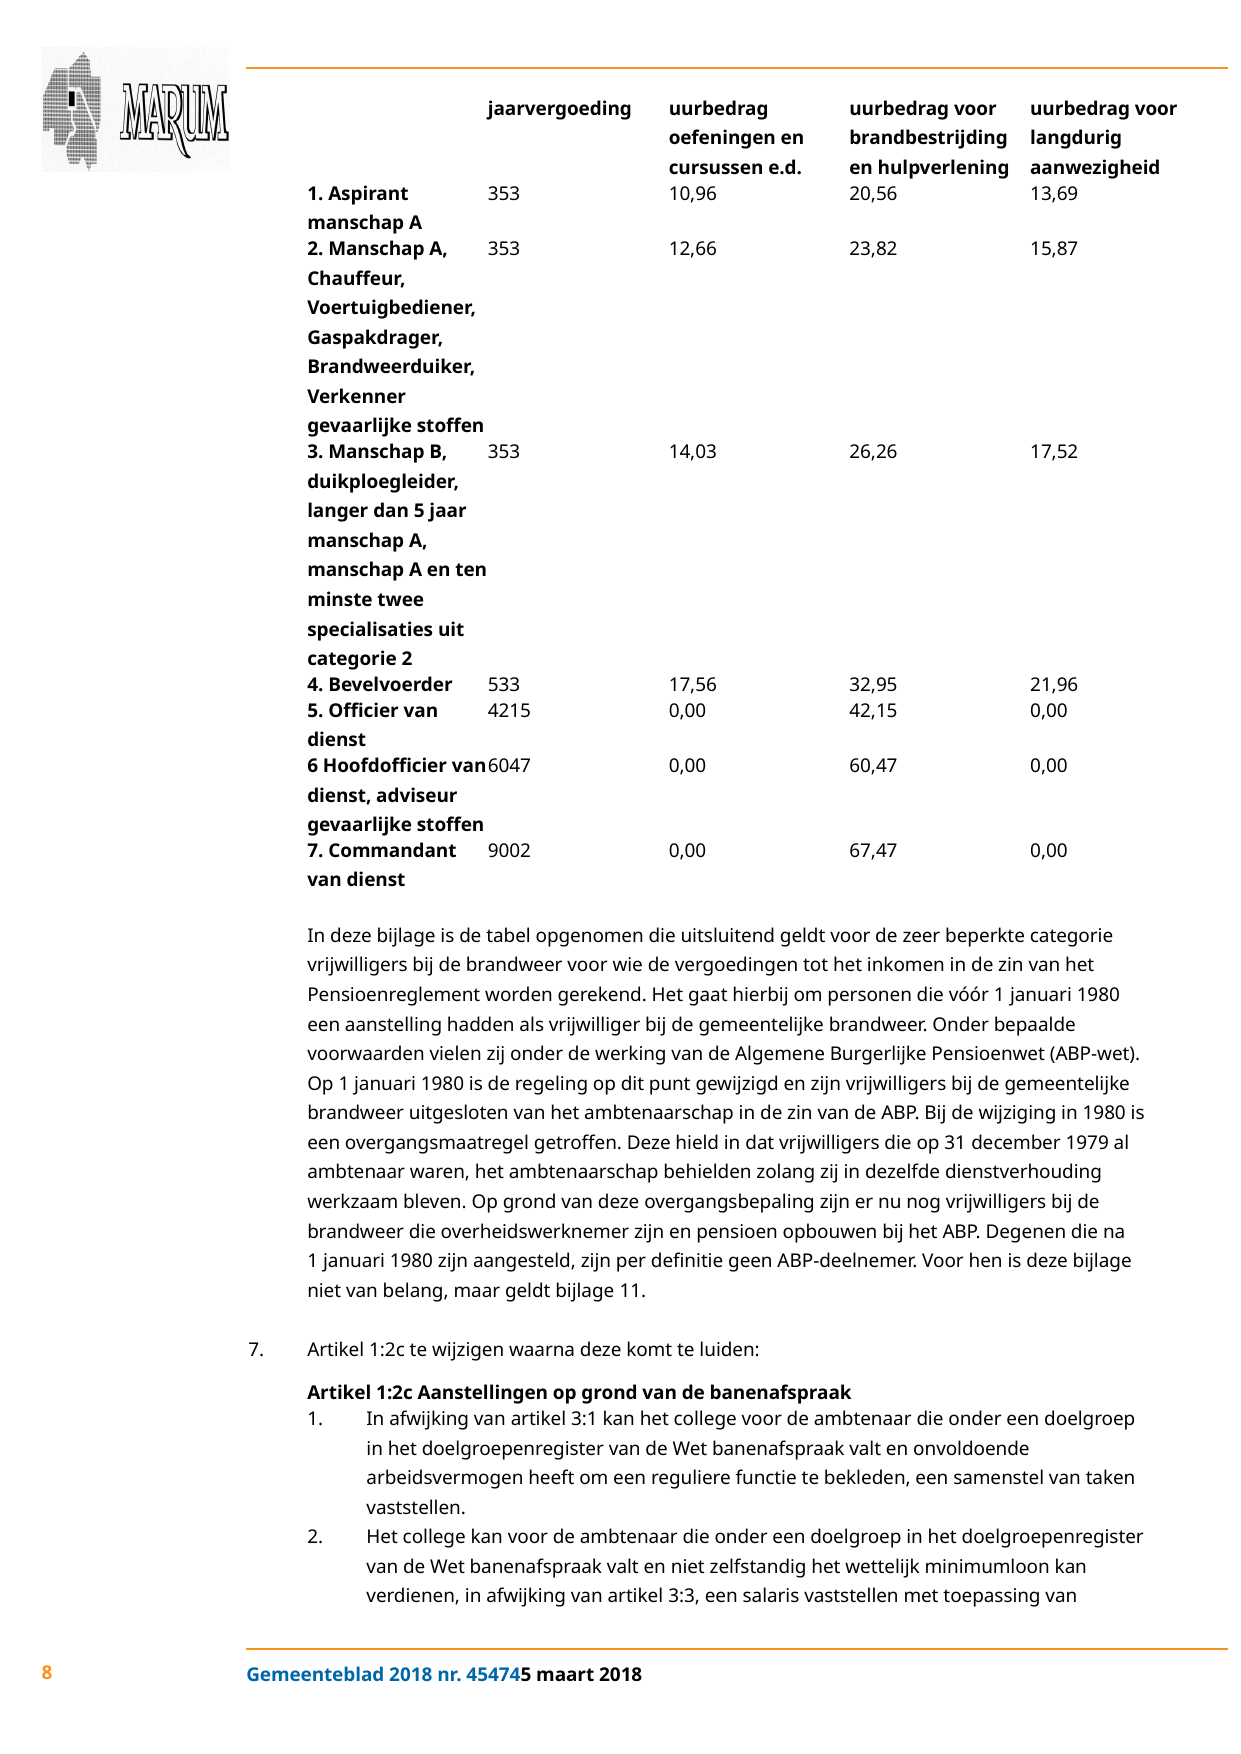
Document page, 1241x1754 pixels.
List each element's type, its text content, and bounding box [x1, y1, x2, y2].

table_cell 20,56 [849, 180, 1030, 235]
table_cell 67,47 [849, 837, 1030, 892]
table_cell 353 [488, 438, 668, 671]
table_cell 353 [488, 235, 668, 438]
table_cell 353 [488, 180, 668, 235]
table_cell 6047 [488, 752, 668, 837]
list Artikel 1:2c te wijzigen waarna deze komt te luiden: [248, 1336, 1152, 1362]
table_cell 21,96 [1030, 671, 1211, 697]
table_cell 5. Officier van dienst [307, 697, 488, 752]
table_cell 0,00 [669, 697, 849, 752]
table_cell 14,03 [669, 438, 849, 671]
table_cell 4215 [488, 697, 668, 752]
table_cell 12,66 [669, 235, 849, 438]
table_header jaarvergoeding [488, 95, 668, 180]
table_cell 1. Aspirant manschap A [307, 180, 488, 235]
table_cell 42,15 [849, 697, 1030, 752]
table_cell 4. Bevelvoerder [307, 671, 488, 697]
table_cell 17,52 [1030, 438, 1211, 671]
table_cell 13,69 [1030, 180, 1211, 235]
table_cell 2. Manschap A, Chauffeur, Voertuigbediener, Gaspakdrager, Brandweerduiker, Verkenner gevaarlijke stoffen [307, 235, 488, 438]
list In afwijking van artikel 3:1 kan het college voor de ambtenaar die onder een doelgroep in het doelgroepenregister van de Wet banenafspraak valt en onvoldoende arbeidsvermogen heeft om een reguliere functie te bekleden, een samenstel van taken vaststellen. [307, 1405, 1152, 1519]
list In deze bijlage is de tabel opgenomen die uitsluitend geldt voor de zeer beperkte categorie vrijwilligers bij de brandweer voor wie de vergoedingen tot het inkomen in de zin van het Pensioenreglement worden gerekend. Het gaat hierbij om personen die vóór 1 januari 1980 een aanstelling hadden als vrijwilliger bij de gemeentelijke brandweer. Onder bepaalde voorwaarden vielen zij onder de werking van de Algemene Burgerlijke Pensioenwet (ABP-wet). Op 1 januari 1980 is de regeling op dit punt gewijzigd en zijn vrijwilligers bij de gemeentelijke brandweer uitgesloten van het ambtenaarschap in de zin van de ABP. Bij de wijziging in 1980 is een overgangsmaatregel getroffen. Deze hield in dat vrijwilligers die op 31 december 1979 al ambtenaar waren, het ambtenaarschap behielden zolang zij in dezelfde dienstverhouding werkzaam bleven. Op grond van deze overgangsbepaling zijn er nu nog vrijwilligers bij de brandweer die overheidswerknemer zijn en pensioen opbouwen bij het ABP. Degenen die na 1 januari 1980 zijn aangesteld, zijn per definitie geen ABP-deelnemer. Voor hen is deze bijlage niet van belang, maar geldt bijlage 11. [248, 922, 1152, 1303]
table_cell 23,82 [849, 235, 1030, 438]
table_cell 0,00 [1030, 697, 1211, 752]
list Het college kan voor de ambtenaar die onder een doelgroep in het doelgroepenregister van de Wet banenafspraak valt en niet zelfstandig het wettelijk minimumloon kan verdienen, in afwijking van artikel 3:3, een salaris vaststellen met toepassing van [307, 1523, 1152, 1608]
table_cell 17,56 [669, 671, 849, 697]
table_cell 9002 [488, 837, 668, 892]
table_cell 7. Commandant van dienst [307, 837, 488, 892]
table_header [307, 95, 488, 180]
table_header uurbedrag oefeningen en cursussen e.d. [669, 95, 849, 180]
table_cell 533 [488, 671, 668, 697]
table_cell 0,00 [669, 752, 849, 837]
table_header uurbedrag voor langdurig aanwezigheid [1030, 95, 1211, 180]
table_cell 32,95 [849, 671, 1030, 697]
picture [41, 47, 231, 172]
table_cell 10,96 [669, 180, 849, 235]
table_cell 60,47 [849, 752, 1030, 837]
table_cell 0,00 [669, 837, 849, 892]
table_cell 0,00 [1030, 837, 1211, 892]
table_cell 15,87 [1030, 235, 1211, 438]
list Artikel 1:2c Aanstellingen op grond van de banenafspraak [248, 1379, 1152, 1405]
table_cell 0,00 [1030, 752, 1211, 837]
table_cell 6 Hoofdofficier van dienst, adviseur gevaarlijke stoffen [307, 752, 488, 837]
table_cell 26,26 [849, 438, 1030, 671]
table_header uurbedrag voor brandbestrijding en hulpverlening [849, 95, 1030, 180]
table_cell 3. Manschap B, duikploegleider, langer dan 5 jaar manschap A, manschap A en ten minste twee specialisaties uit categorie 2 [307, 438, 488, 671]
